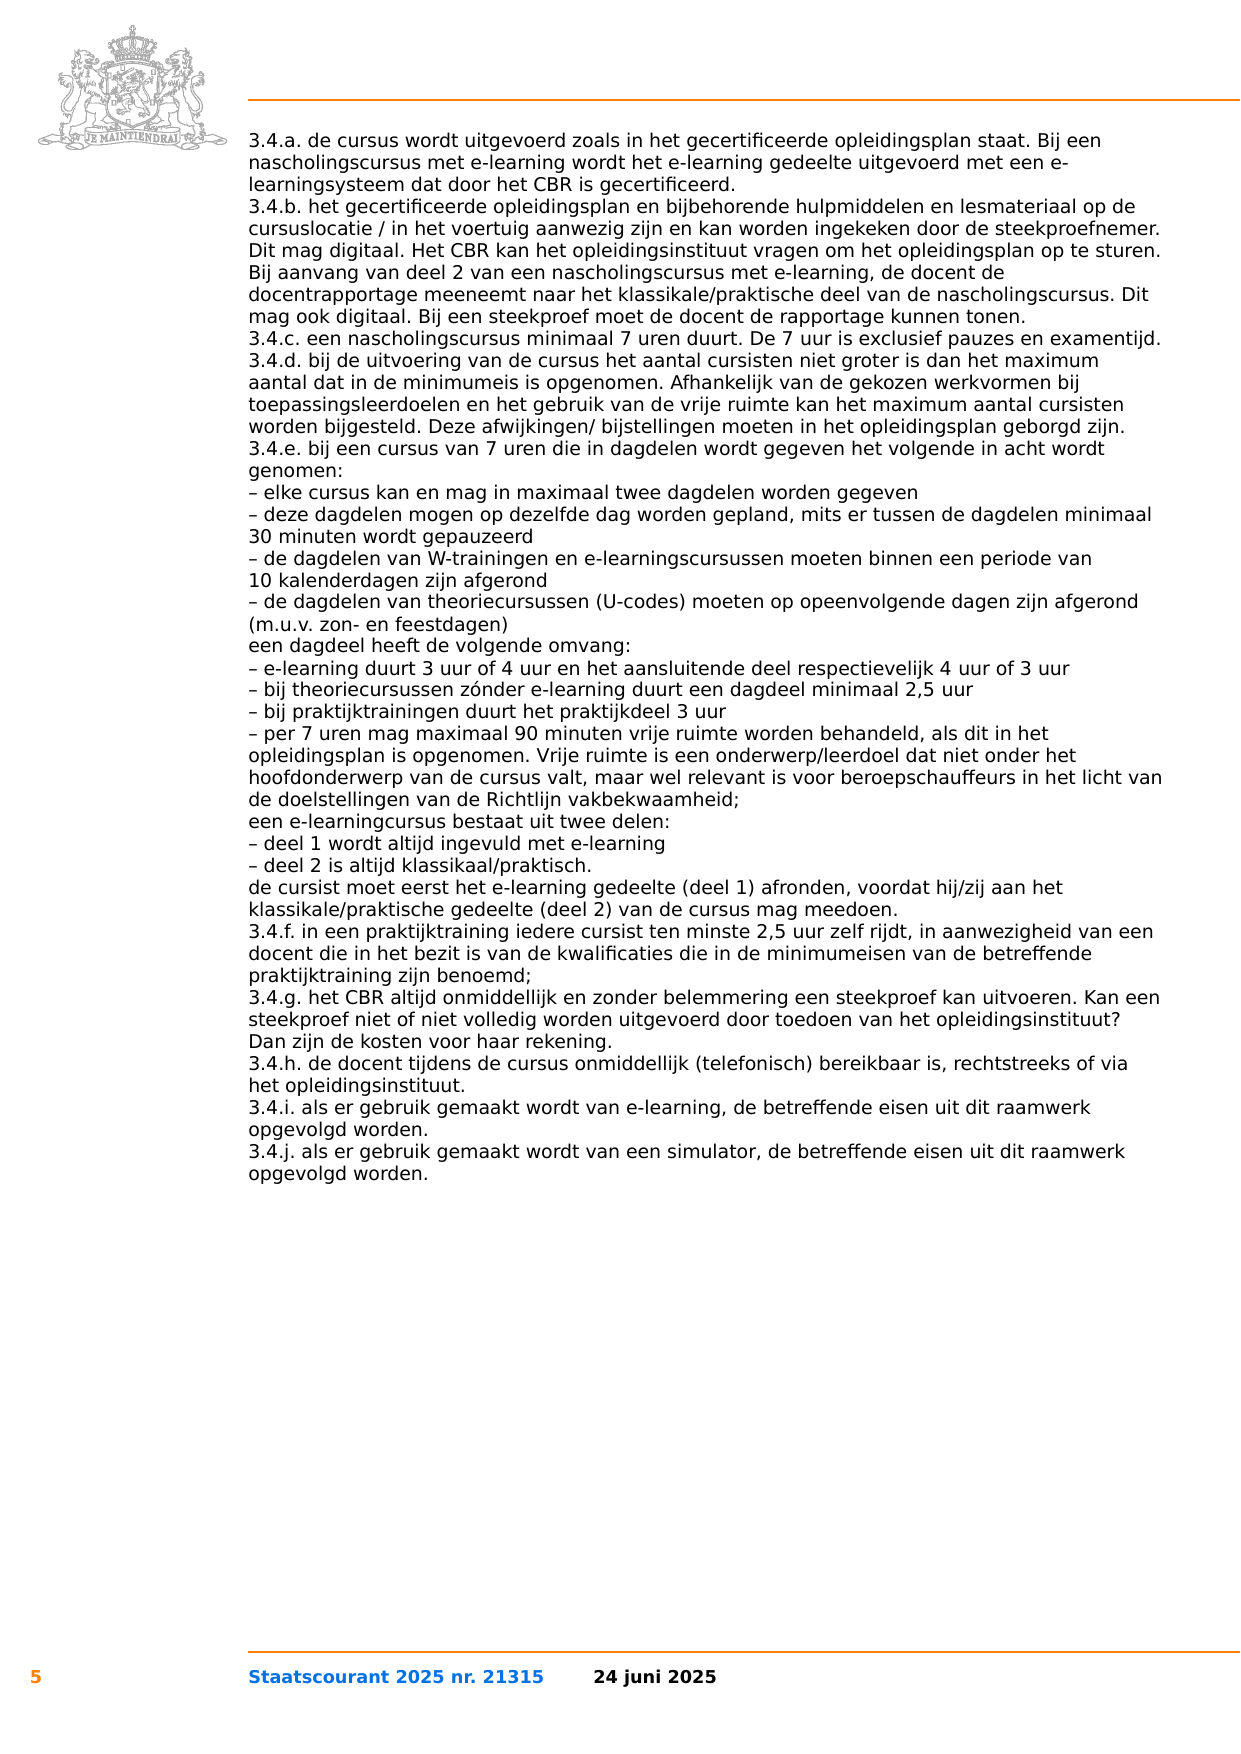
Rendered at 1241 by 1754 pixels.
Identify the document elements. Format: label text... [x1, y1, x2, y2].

picture [38, 25, 227, 150]
text – de dagdelen van theoriecursussen (U-codes) moeten op opeenvolgende dagen zijn afgerond (m.u.v. zon- en feestdagen) [248, 591, 1163, 635]
text – bij praktijktrainingen duurt het praktijkdeel 3 uur [248, 701, 1163, 723]
text – deel 1 wordt altijd ingevuld met e-learning [248, 833, 1163, 855]
text 3.4.d. bij de uitvoering van de cursus het aantal cursisten niet groter is dan het maximum aantal dat in de minimumeis is opgenomen. Afhankelijk van de gekozen werkvormen bij toepassingsleerdoelen en het gebruik van de vrije ruimte kan het maximum aantal cursisten worden bijgesteld. Deze afwijkingen/ bijstellingen moeten in het opleidingsplan geborgd zijn. [248, 350, 1163, 438]
text 3.4.i. als er gebruik gemaakt wordt van e-learning, de betreffende eisen uit dit raamwerk opgevolgd worden. [248, 1097, 1163, 1141]
text Bij aanvang van deel 2 van een nascholingscursus met e-learning, de docent de docentrapportage meeneemt naar het klassikale/praktische deel van de nascholingscursus. Dit mag ook digitaal. Bij een steekproef moet de docent de rapportage kunnen tonen. [248, 262, 1163, 328]
text 3.4.h. de docent tijdens de cursus onmiddellijk (telefonisch) bereikbaar is, rechtstreeks of via het opleidingsinstituut. [248, 1053, 1163, 1097]
text de cursist moet eerst het e-learning gedeelte (deel 1) afronden, voordat hij/zij aan het klassikale/praktische gedeelte (deel 2) van de cursus mag meedoen. [248, 877, 1163, 921]
text 3.4.j. als er gebruik gemaakt wordt van een simulator, de betreffende eisen uit dit raamwerk opgevolgd worden. [248, 1141, 1163, 1185]
text – elke cursus kan en mag in maximaal twee dagdelen worden gegeven [248, 482, 1163, 503]
text 3.4.a. de cursus wordt uitgevoerd zoals in het gecertificeerde opleidingsplan staat. Bij een nascholingscursus met e-learning wordt het e-learning gedeelte uitgevoerd met een e-learningsysteem dat door het CBR is gecertificeerd. [248, 130, 1163, 196]
text een e-learningcursus bestaat uit twee delen: [248, 811, 1163, 833]
text 3.4.c. een nascholingscursus minimaal 7 uren duurt. De 7 uur is exclusief pauzes en examentijd. [248, 328, 1163, 350]
text – deel 2 is altijd klassikaal/praktisch. [248, 855, 1163, 877]
text 3.4.e. bij een cursus van 7 uren die in dagdelen wordt gegeven het volgende in acht wordt genomen: [248, 438, 1163, 482]
text 3.4.f. in een praktijktraining iedere cursist ten minste 2,5 uur zelf rijdt, in aanwezigheid van een docent die in het bezit is van de kwalificaties die in de minimumeisen van de betreffende praktijktraining zijn benoemd; [248, 921, 1163, 987]
text – per 7 uren mag maximaal 90 minuten vrije ruimte worden behandeld, als dit in het opleidingsplan is opgenomen. Vrije ruimte is een onderwerp/leerdoel dat niet onder het hoofdonderwerp van de cursus valt, maar wel relevant is voor beroepschauffeurs in het licht van de doelstellingen van de Richtlijn vakbekwaamheid; [248, 723, 1163, 811]
text – de dagdelen van W-trainingen en e-learningscursussen moeten binnen een periode van 10 kalenderdagen zijn afgerond [248, 547, 1163, 591]
text 3.4.g. het CBR altijd onmiddellijk en zonder belemmering een steekproef kan uitvoeren. Kan een steekproef niet of niet volledig worden uitgevoerd door toedoen van het opleidingsinstituut? Dan zijn de kosten voor haar rekening. [248, 987, 1163, 1053]
text – e-learning duurt 3 uur of 4 uur en het aansluitende deel respectievelijk 4 uur of 3 uur [248, 657, 1163, 679]
text – deze dagdelen mogen op dezelfde dag worden gepland, mits er tussen de dagdelen minimaal 30 minuten wordt gepauzeerd [248, 503, 1163, 547]
text een dagdeel heeft de volgende omvang: [248, 635, 1163, 657]
text 3.4.b. het gecertificeerde opleidingsplan en bijbehorende hulpmiddelen en lesmateriaal op de cursuslocatie / in het voertuig aanwezig zijn en kan worden ingekeken door de steekproefnemer. Dit mag digitaal. Het CBR kan het opleidingsinstituut vragen om het opleidingsplan op te sturen. [248, 196, 1163, 262]
text – bij theoriecursussen zónder e-learning duurt een dagdeel minimaal 2,5 uur [248, 679, 1163, 701]
